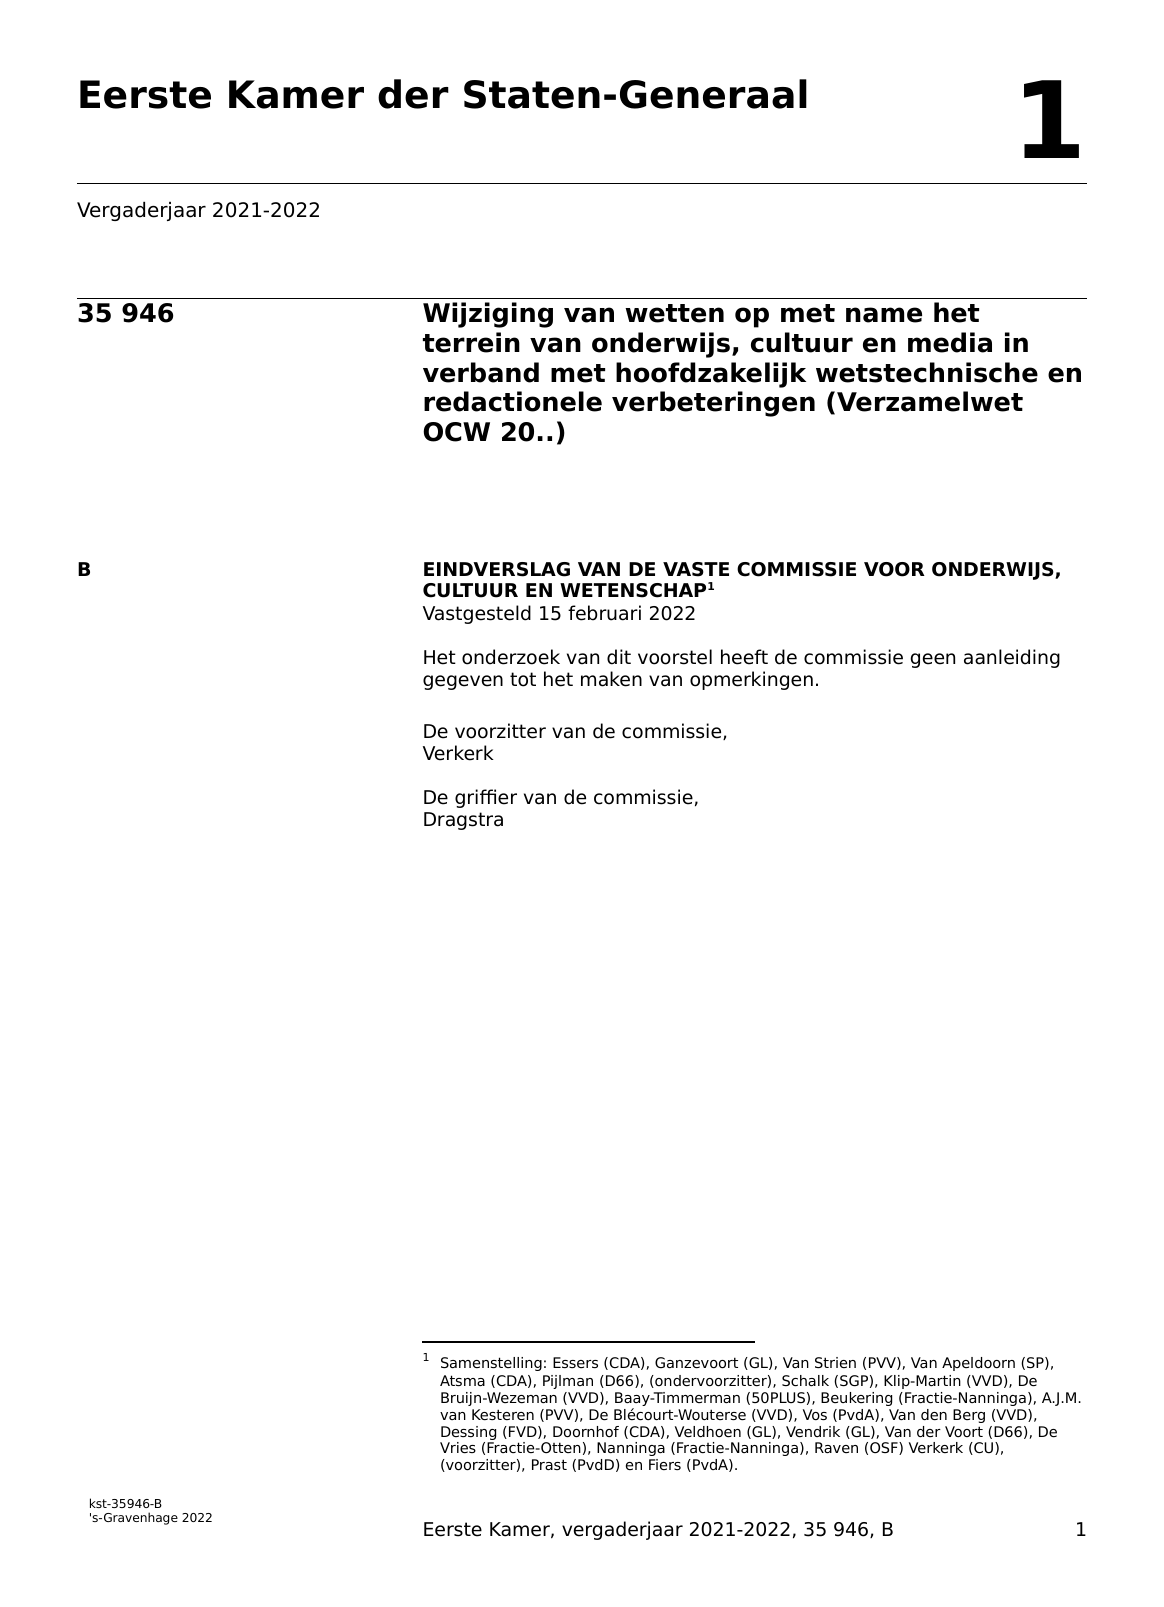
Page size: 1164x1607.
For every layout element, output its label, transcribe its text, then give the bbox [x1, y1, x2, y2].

text Het onderzoek van dit voorstel heeft de commissie geen aanleiding gegeven tot het maken van opmerkingen. [422, 647, 1087, 691]
table_header 1 [886, 59, 1087, 183]
text De griffier van de commissie, Dragstra [422, 787, 1087, 831]
table_cell Vergaderjaar 2021-2022 [77, 184, 1087, 298]
text De voorzitter van de commissie, Verkerk [422, 721, 1087, 764]
text kst-35946-B [88, 1497, 323, 1511]
text Samenstelling: Essers (CDA), Ganzevoort (GL), Van Strien (PVV), Van Apeldoorn (SP), Atsma (CDA), Pijlman (D66), (ondervoorzitter), Schalk (SGP), Klip-Martin (VVD), De Bruijn-Wezeman (VVD), Baay-Timmerman (50PLUS), Beukering (Fractie-Nanninga), A.J.M. van Kesteren (PVV), De Blécourt-Wouterse (VVD), Vos (PvdA), Van den Berg (VVD), Dessing (FVD), Doornhof (CDA), Veldhoen (GL), Vendrik (GL), Van der Voort (D66), De Vries (Fractie-Otten), Nanninga (Fractie-Nanninga), Raven (OSF) Verkerk (CU), (voorzitter), Prast (PvdD) en Fiers (PvdA). [422, 1351, 1087, 1474]
subtitle B EINDVERSLAG VAN DE VASTE COMMISSIE VOOR ONDERWIJS, CULTUUR EN WETENSCHAP [77, 558, 1087, 602]
text 's-Gravenhage 2022 [88, 1511, 323, 1525]
table_header Eerste Kamer der Staten-Generaal [77, 59, 886, 183]
text Vastgesteld 15 februari 2022 [422, 602, 1087, 624]
subtitle 35 946 Wijziging van wetten op met name het terrein van onderwijs, cultuur en media in verband met hoofdzakelijk wetstechnische en redactionele verbeteringen (Verzamelwet OCW 20..) [77, 299, 1087, 447]
